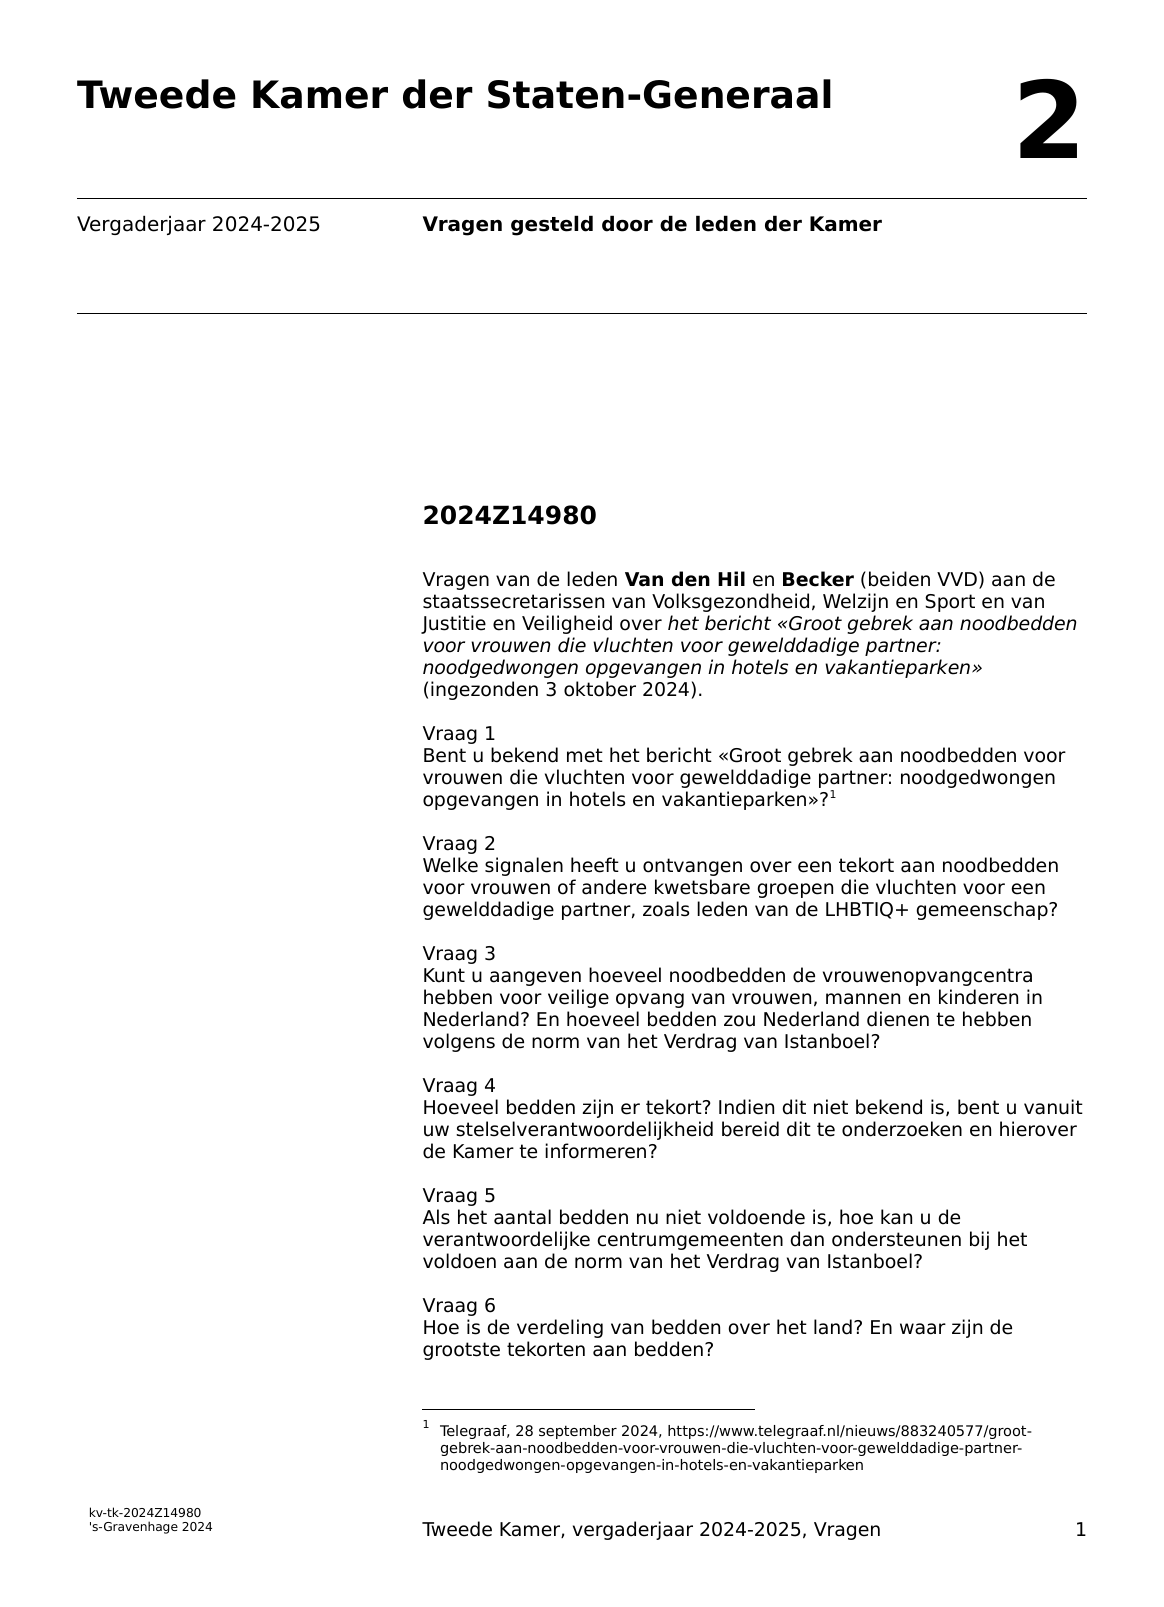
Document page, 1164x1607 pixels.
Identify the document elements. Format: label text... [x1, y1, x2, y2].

text Vraag 1 [422, 723, 1087, 745]
text Vragen van de leden Van den Hil en Becker (beiden VVD) aan de staatssecretarissen van Volksgezondheid, Welzijn en Sport en van Justitie en Veiligheid over het bericht «Groot gebrek aan noodbedden voor vrouwen die vluchten voor gewelddadige partner: noodgedwongen opgevangen in hotels en vakantieparken» (ingezonden 3 oktober 2024). [422, 569, 1087, 701]
table_header Tweede Kamer der Staten-Generaal [77, 59, 886, 198]
text Als het aantal bedden nu niet voldoende is, hoe kan u de verantwoordelijke centrumgemeenten dan ondersteunen bij het voldoen aan de norm van het Verdrag van Istanboel? [422, 1207, 1087, 1273]
text Vraag 2 [422, 833, 1087, 855]
text Vraag 4 [422, 1075, 1087, 1097]
table_cell Vergaderjaar 2024-2025 [77, 199, 422, 313]
text Telegraaf, 28 september 2024, https://www.telegraaf.nl/nieuws/883240577/groot-gebrek-aan-noodbedden-voor-vrouwen-die-vluchten-voor-gewelddadige-partner-noodgedwongen-opgevangen-in-hotels-en-vakantieparken [422, 1418, 1087, 1474]
text Vraag 3 [422, 943, 1087, 965]
text Hoe is de verdeling van bedden over het land? En waar zijn de grootste tekorten aan bedden? [422, 1317, 1087, 1361]
text 2024Z14980 [422, 501, 1087, 531]
text Bent u bekend met het bericht «Groot gebrek aan noodbedden voor vrouwen die vluchten voor gewelddadige partner: noodgedwongen opgevangen in hotels en vakantieparken»? [422, 745, 1087, 811]
text kv-tk-2024Z14980 [88, 1506, 323, 1520]
text Welke signalen heeft u ontvangen over een tekort aan noodbedden voor vrouwen of andere kwetsbare groepen die vluchten voor een gewelddadige partner, zoals leden van de LHBTIQ+ gemeenschap? [422, 855, 1087, 921]
text Hoeveel bedden zijn er tekort? Indien dit niet bekend is, bent u vanuit uw stelselverantwoordelijkheid bereid dit te onderzoeken en hierover de Kamer te informeren? [422, 1097, 1087, 1163]
text Vraag 5 [422, 1185, 1087, 1207]
table_cell Vragen gesteld door de leden der Kamer [422, 199, 1087, 313]
table_header 2 [886, 59, 1087, 198]
text 's-Gravenhage 2024 [88, 1520, 323, 1534]
text Vraag 6 [422, 1295, 1087, 1317]
text Kunt u aangeven hoeveel noodbedden de vrouwenopvangcentra hebben voor veilige opvang van vrouwen, mannen en kinderen in Nederland? En hoeveel bedden zou Nederland dienen te hebben volgens de norm van het Verdrag van Istanboel? [422, 965, 1087, 1053]
